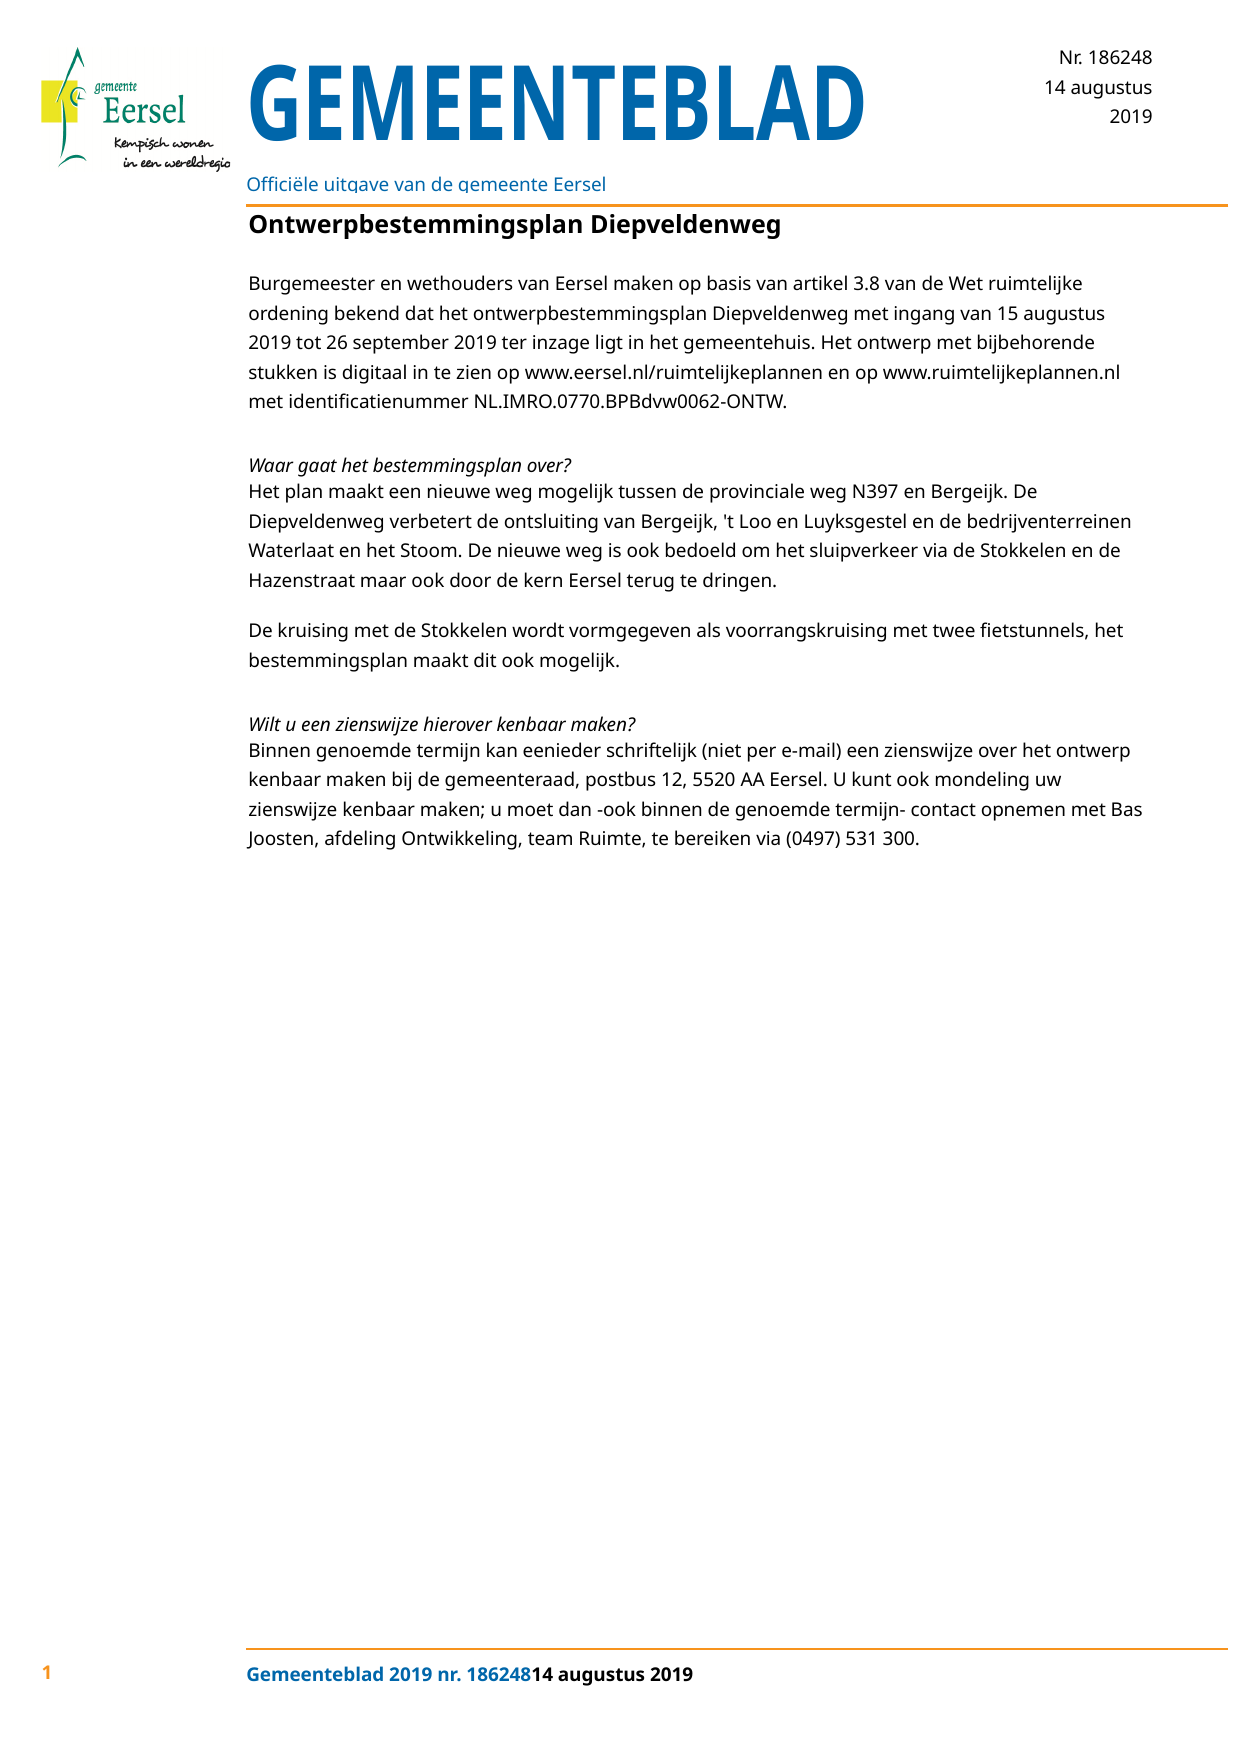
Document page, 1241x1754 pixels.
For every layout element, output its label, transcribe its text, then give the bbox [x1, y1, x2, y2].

text Burgemeester en wethouders van Eersel maken op basis van artikel 3.8 van de Wet ruimtelijke ordening bekend dat het ontwerpbestemmingsplan Diepveldenweg met ingang van 15 augustus 2019 tot 26 september 2019 ter inzage ligt in het gemeentehuis. Het ontwerp met bijbehorende stukken is digitaal in te zien op www.eersel.nl/ruimtelijkeplannen en op www.ruimtelijkeplannen.nl met identificatienummer NL.IMRO.0770.BPBdvw0062-ONTW. [248, 270, 1152, 414]
picture [41, 47, 231, 172]
text De kruising met de Stokkelen wordt vormgegeven als voorrangskruising met twee fietstunnels, het bestemmingsplan maakt dit ook mogelijk. [248, 617, 1152, 673]
text Ontwerpbestemmingsplan Diepveldenweg [248, 207, 1152, 241]
text Binnen genoemde termijn kan eenieder schriftelijk (niet per e-mail) een zienswijze over het ontwerp kenbaar maken bij de gemeenteraad, postbus 12, 5520 AA Eersel. U kunt ook mondeling uw zienswijze kenbaar maken; u moet dan -ook binnen de genoemde termijn- contact opnemen met Bas Joosten, afdeling Ontwikkeling, team Ruimte, te bereiken via (0497) 531 300. [248, 737, 1152, 851]
text Wilt u een zienswijze hierover kenbaar maken? [248, 711, 1152, 737]
text Waar gaat het bestemmingsplan over? [248, 453, 1152, 478]
text Het plan maakt een nieuwe weg mogelijk tussen de provinciale weg N397 en Bergeijk. De Diepveldenweg verbetert de ontsluiting van Bergeijk, 't Loo en Luyksgestel en de bedrijventerreinen Waterlaat en het Stoom. De nieuwe weg is ook bedoeld om het sluipverkeer via de Stokkelen en de Hazenstraat maar ook door de kern Eersel terug te dringen. [248, 478, 1152, 593]
